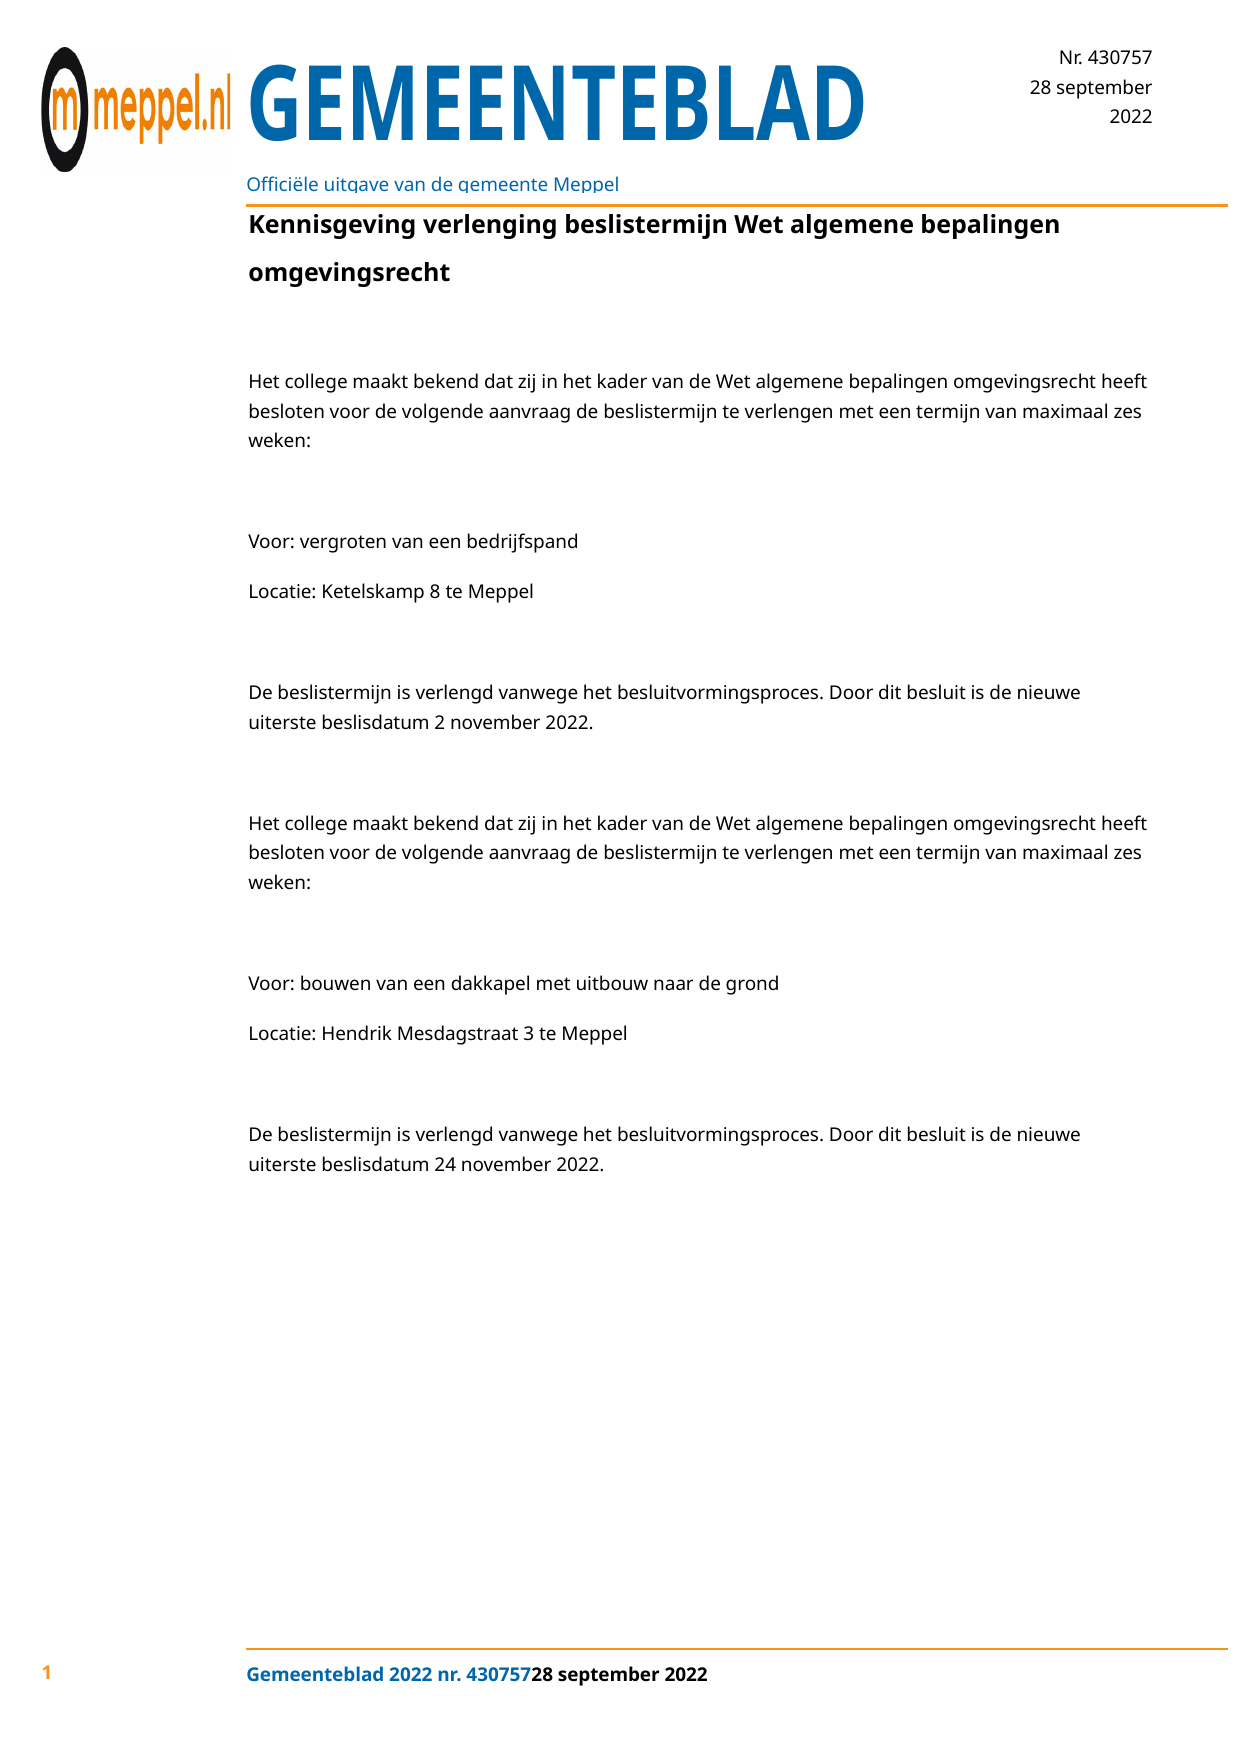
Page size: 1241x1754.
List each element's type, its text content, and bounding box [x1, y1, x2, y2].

picture [41, 47, 231, 172]
text Kennisgeving verlenging beslistermijn Wet algemene bepalingen omgevingsrecht [248, 207, 1152, 288]
text De beslistermijn is verlengd vanwege het besluitvormingsproces. Door dit besluit is de nieuwe uiterste beslisdatum 2 november 2022. [248, 679, 1152, 735]
text Voor: vergroten van een bedrijfspand [248, 528, 1152, 554]
text Het college maakt bekend dat zij in het kader van de Wet algemene bepalingen omgevingsrecht heeft besloten voor de volgende aanvraag de beslistermijn te verlengen met een termijn van maximaal zes weken: [248, 810, 1152, 895]
text De beslistermijn is verlengd vanwege het besluitvormingsproces. Door dit besluit is de nieuwe uiterste beslisdatum 24 november 2022. [248, 1121, 1152, 1177]
text Voor: bouwen van een dakkapel met uitbouw naar de grond [248, 970, 1152, 996]
text Locatie: Hendrik Mesdagstraat 3 te Meppel [248, 1020, 1152, 1046]
text Locatie: Ketelskamp 8 te Meppel [248, 579, 1152, 604]
text Het college maakt bekend dat zij in het kader van de Wet algemene bepalingen omgevingsrecht heeft besloten voor de volgende aanvraag de beslistermijn te verlengen met een termijn van maximaal zes weken: [248, 368, 1152, 453]
